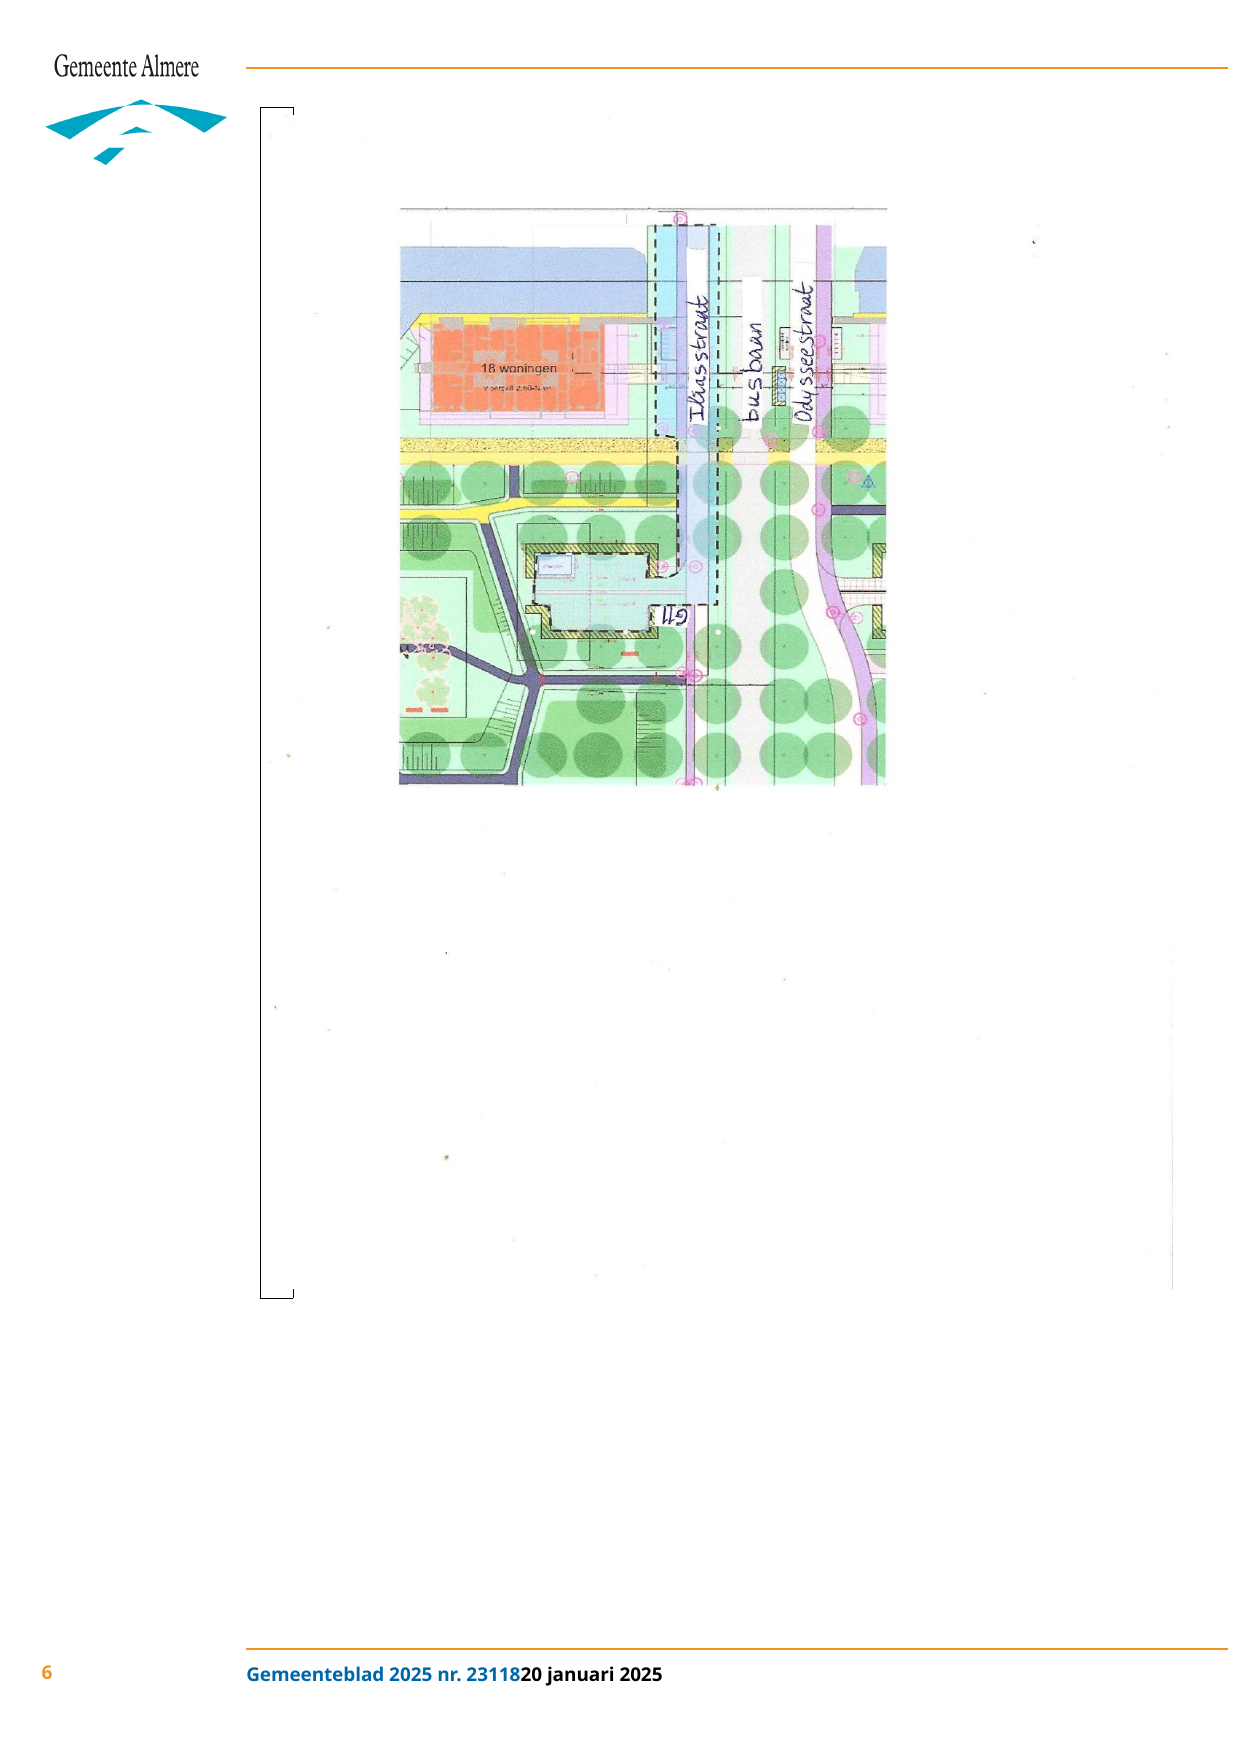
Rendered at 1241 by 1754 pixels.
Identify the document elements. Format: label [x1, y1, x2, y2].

picture [268, 115, 1173, 1289]
picture [41, 47, 231, 172]
